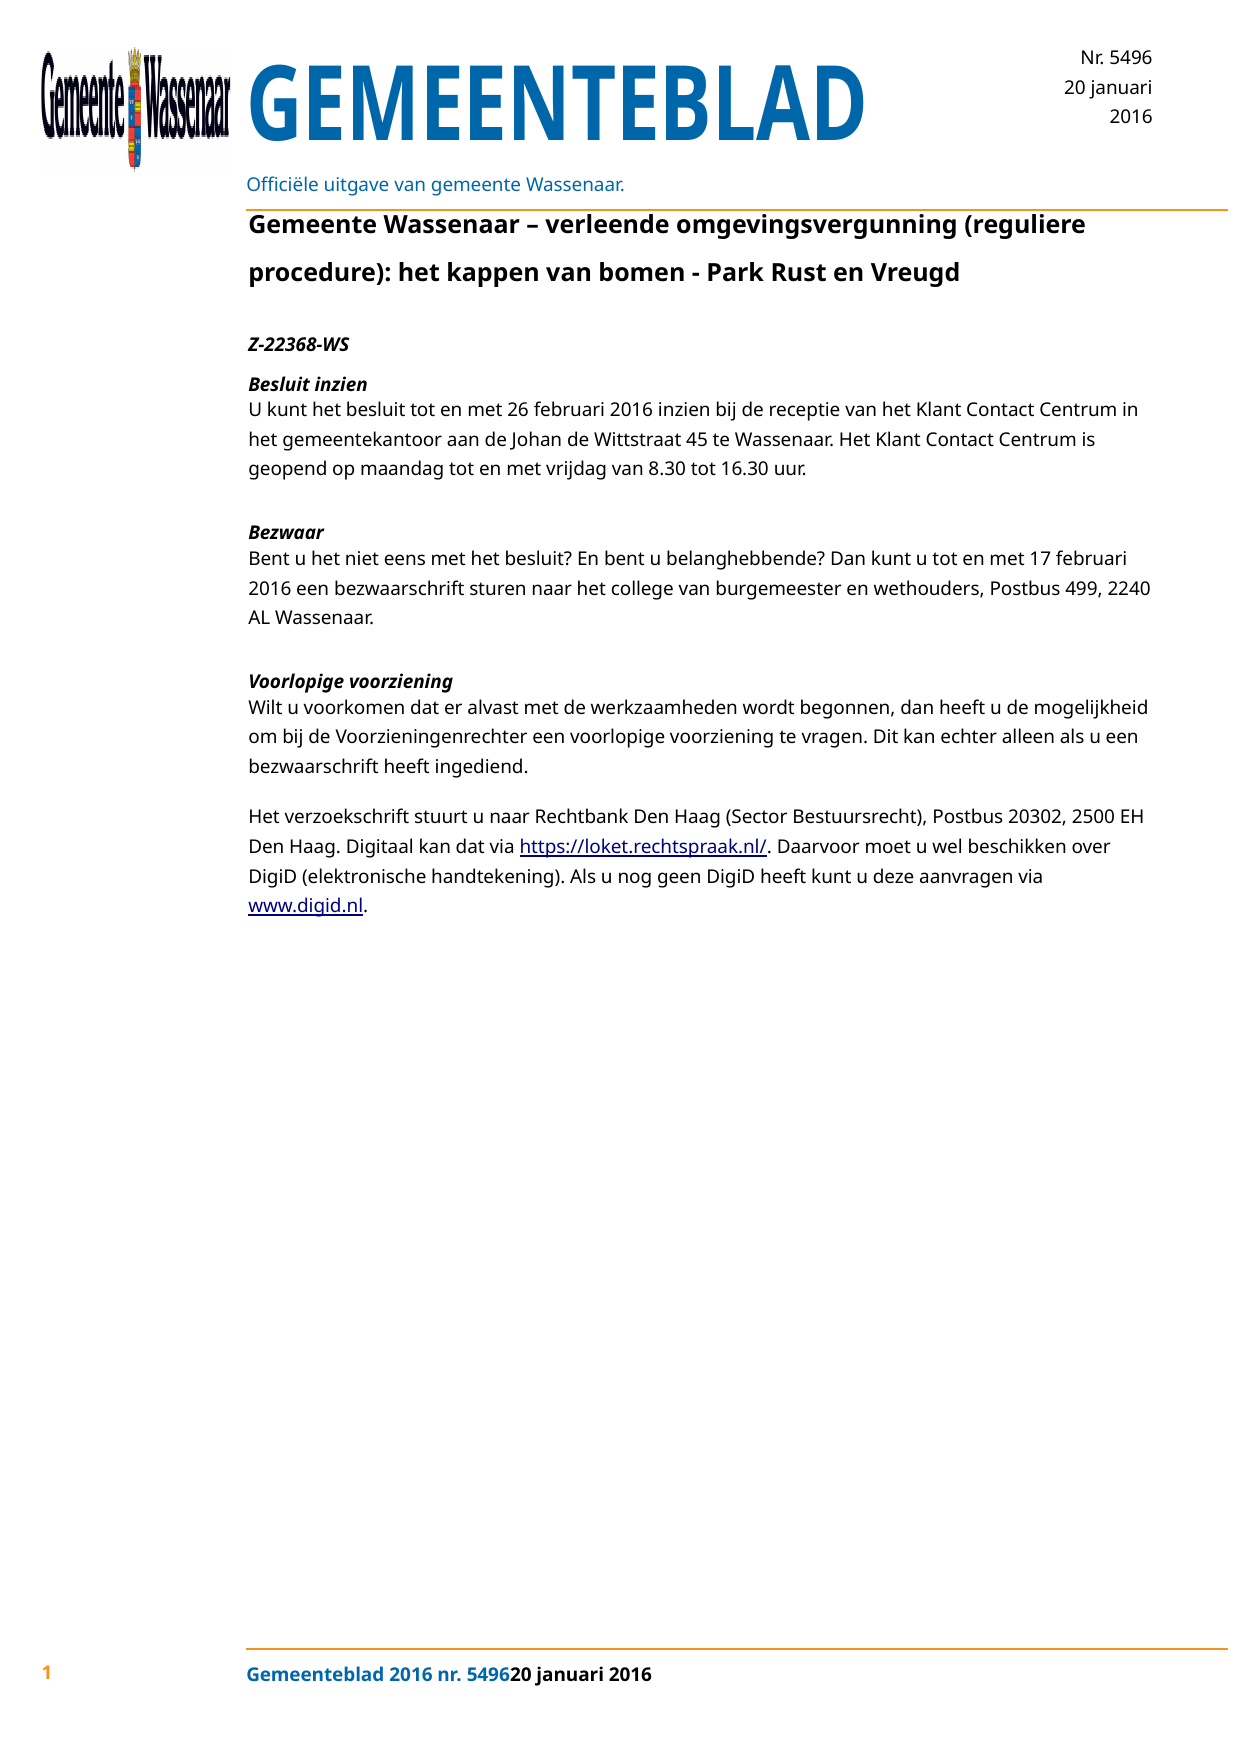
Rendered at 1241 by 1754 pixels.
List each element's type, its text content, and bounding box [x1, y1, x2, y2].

text U kunt het besluit tot en met 26 februari 2016 inzien bij de receptie van het Klant Contact Centrum in het gemeentekantoor aan de Johan de Wittstraat 45 te Wassenaar. Het Klant Contact Centrum is geopend op maandag tot en met vrijdag van 8.30 tot 16.30 uur. [248, 396, 1152, 481]
text Besluit inzien [248, 371, 1152, 396]
text Voorlopige voorziening [248, 668, 1152, 694]
text Bent u het niet eens met het besluit? En bent u belanghebbende? Dan kunt u tot en met 17 februari 2016 een bezwaarschrift sturen naar het college van burgemeester en wethouders, Postbus 499, 2240 AL Wassenaar. [248, 545, 1152, 630]
text Z-22368-WS [248, 331, 1152, 357]
text Gemeente Wassenaar – verleende omgevingsvergunning (reguliere procedure): het kappen van bomen - Park Rust en Vreugd [248, 211, 1152, 288]
text Wilt u voorkomen dat er alvast met de werkzaamheden wordt begonnen, dan heeft u de mogelijkheid om bij de Voorzieningenrechter een voorlopige voorziening te vragen. Dit kan echter alleen als u een bezwaarschrift heeft ingediend. [248, 694, 1152, 779]
text Bezwaar [248, 519, 1152, 545]
text Het verzoekschrift stuurt u naar Rechtbank Den Haag (Sector Bestuursrecht), Postbus 20302, 2500 EH Den Haag. Digitaal kan dat via https://loket.rechtspraak.nl/. Daarvoor moet u wel beschikken over DigiD (elektronische handtekening). Als u nog geen DigiD heeft kunt u deze aanvragen via www.digid.nl. [248, 804, 1152, 918]
picture [41, 47, 231, 172]
